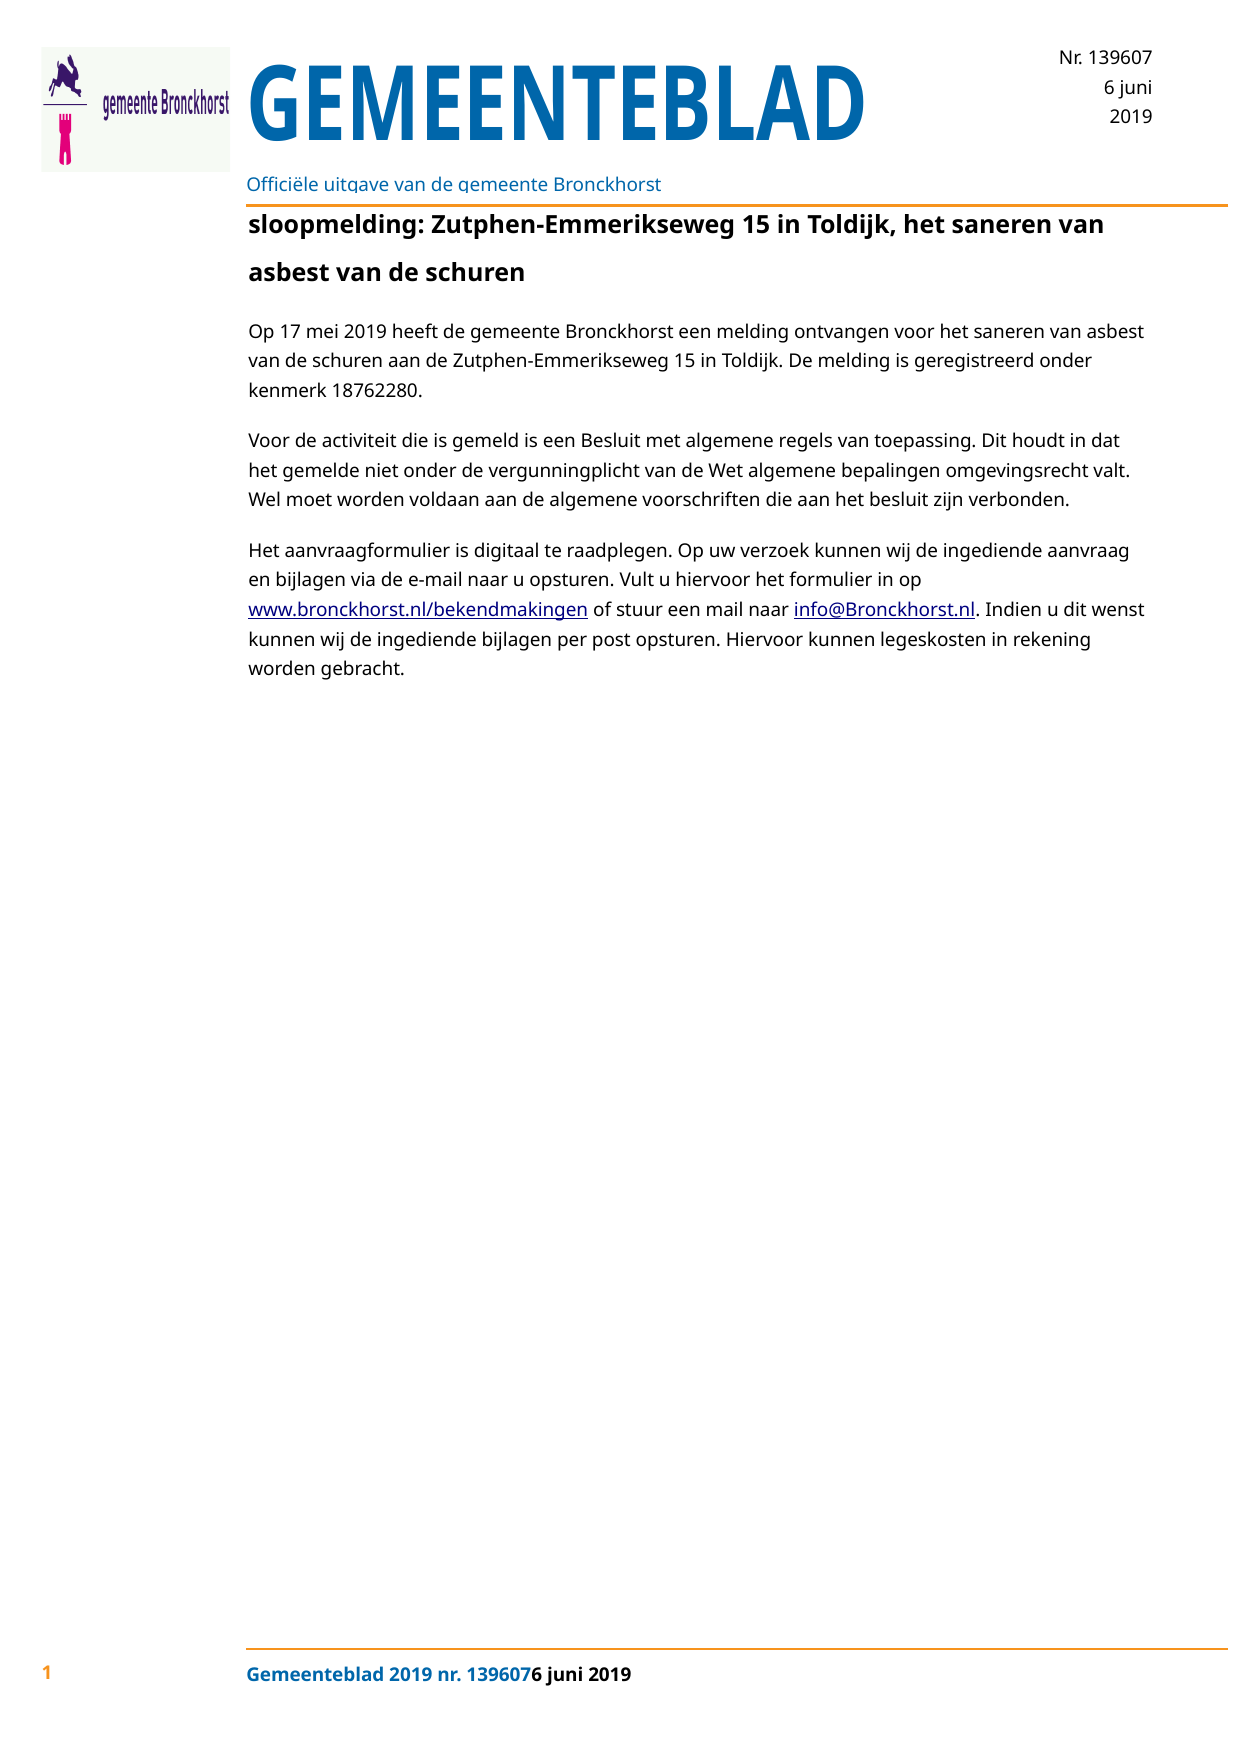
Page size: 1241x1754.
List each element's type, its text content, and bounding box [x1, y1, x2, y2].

text Het aanvraagformulier is digitaal te raadplegen. Op uw verzoek kunnen wij de ingediende aanvraag en bijlagen via de e-mail naar u opsturen. Vult u hiervoor het formulier in op www.bronckhorst.nl/bekendmakingen of stuur een mail naar info@Bronckhorst.nl. Indien u dit wenst kunnen wij de ingediende bijlagen per post opsturen. Hiervoor kunnen legeskosten in rekening worden gebracht. [248, 537, 1152, 681]
text Op 17 mei 2019 heeft de gemeente Bronckhorst een melding ontvangen voor het saneren van asbest van de schuren aan de Zutphen-Emmerikseweg 15 in Toldijk. De melding is geregistreerd onder kenmerk 18762280. [248, 318, 1152, 403]
text Voor de activiteit die is gemeld is een Besluit met algemene regels van toepassing. Dit houdt in dat het gemelde niet onder de vergunningplicht van de Wet algemene bepalingen omgevingsrecht valt. Wel moet worden voldaan aan de algemene voorschriften die aan het besluit zijn verbonden. [248, 427, 1152, 512]
text sloopmelding: Zutphen-Emmerikseweg 15 in Toldijk, het saneren van asbest van de schuren [248, 207, 1152, 288]
picture [41, 47, 231, 172]
